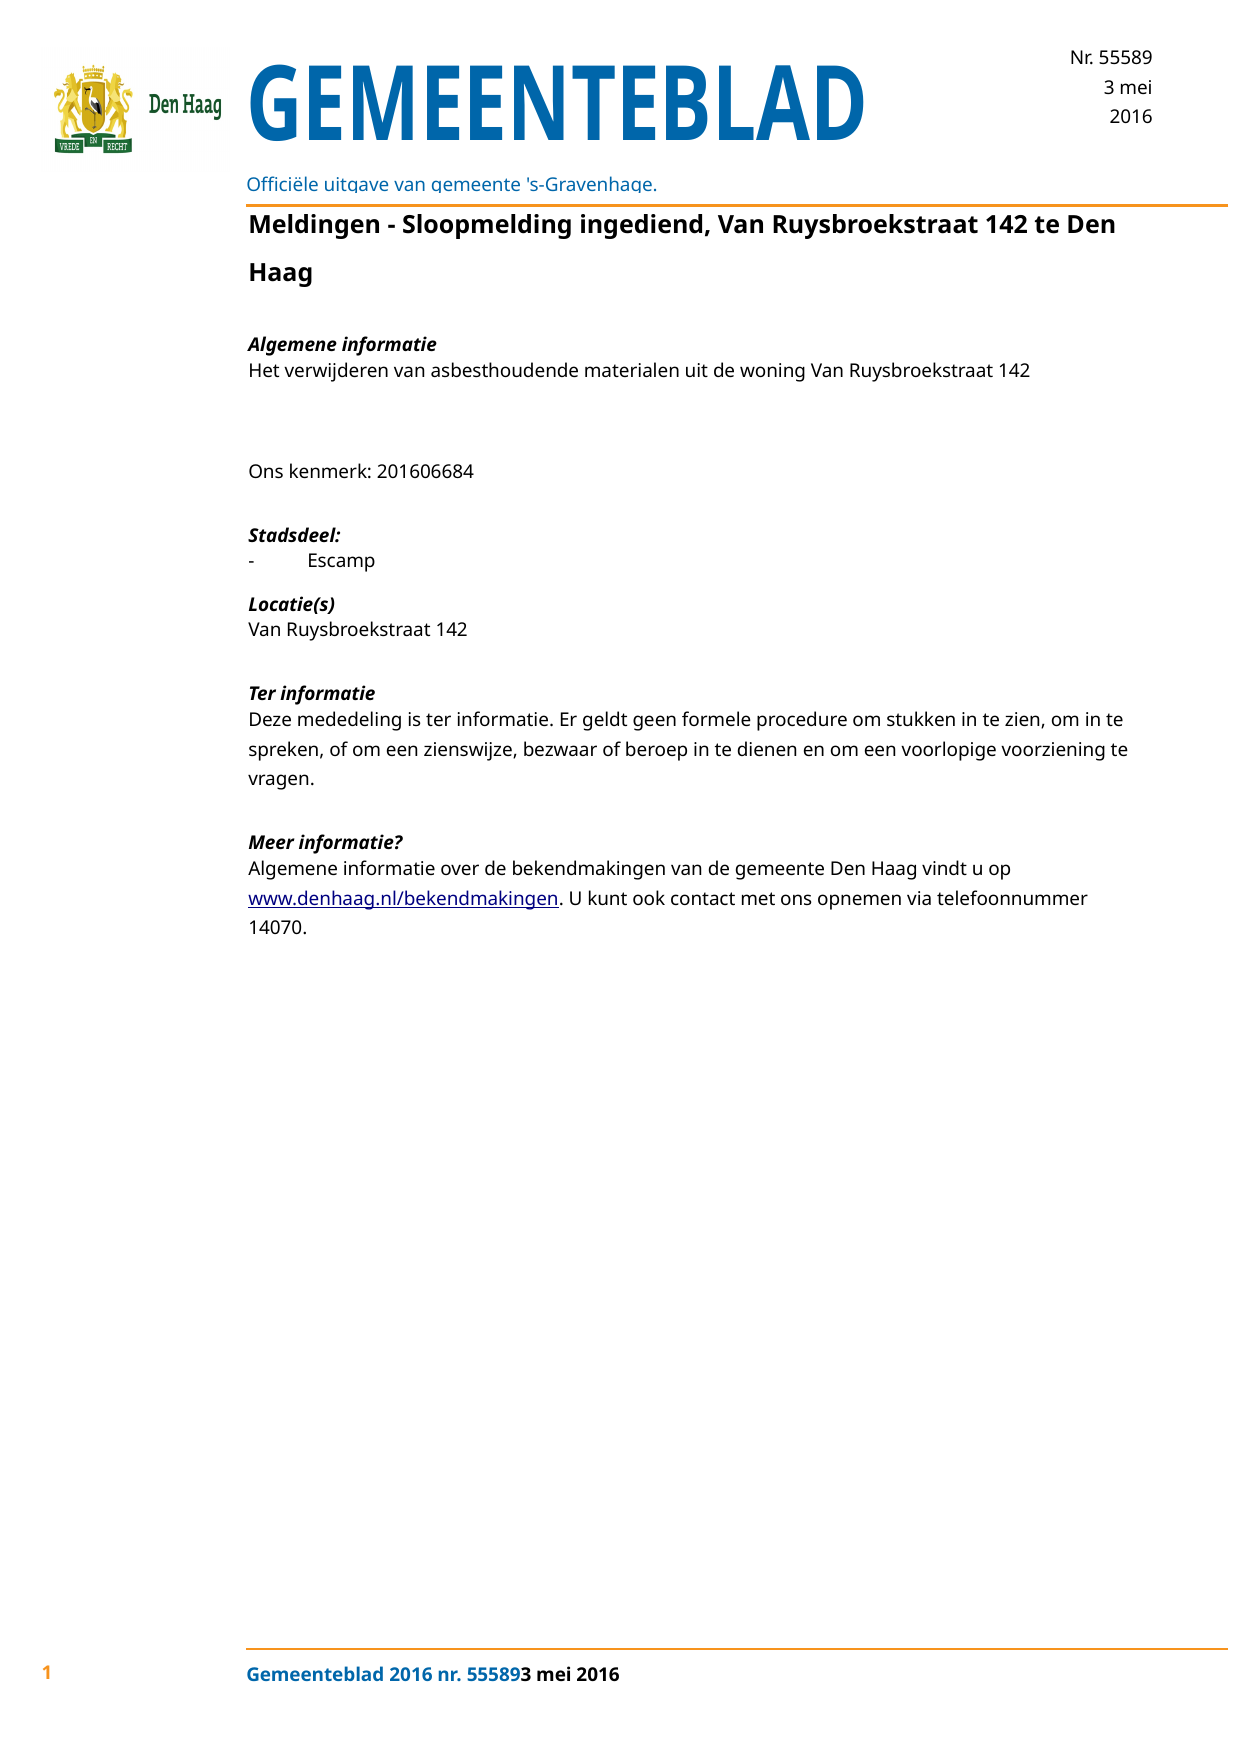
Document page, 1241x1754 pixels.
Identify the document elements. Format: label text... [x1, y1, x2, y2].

text Locatie(s) [248, 591, 1152, 617]
text Ons kenmerk: 201606684 [248, 458, 1152, 484]
picture [41, 47, 231, 172]
text Meer informatie? [248, 829, 1152, 855]
list Escamp [248, 548, 1152, 573]
text Meldingen - Sloopmelding ingediend, Van Ruysbroekstraat 142 te Den Haag [248, 207, 1152, 288]
text Algemene informatie over de bekendmakingen van de gemeente Den Haag vindt u op www.denhaag.nl/bekendmakingen. U kunt ook contact met ons opnemen via telefoonnummer 14070. [248, 855, 1152, 940]
text Ter informatie [248, 681, 1152, 706]
text Van Ruysbroekstraat 142 [248, 617, 1152, 642]
text Stadsdeel: [248, 522, 1152, 548]
text Het verwijderen van asbesthoudende materialen uit de woning Van Ruysbroekstraat 142 [248, 357, 1152, 383]
text Algemene informatie [248, 331, 1152, 357]
text Deze mededeling is ter informatie. Er geldt geen formele procedure om stukken in te zien, om in te spreken, of om een zienswijze, bezwaar of beroep in te dienen en om een voorlopige voorziening te vragen. [248, 706, 1152, 791]
